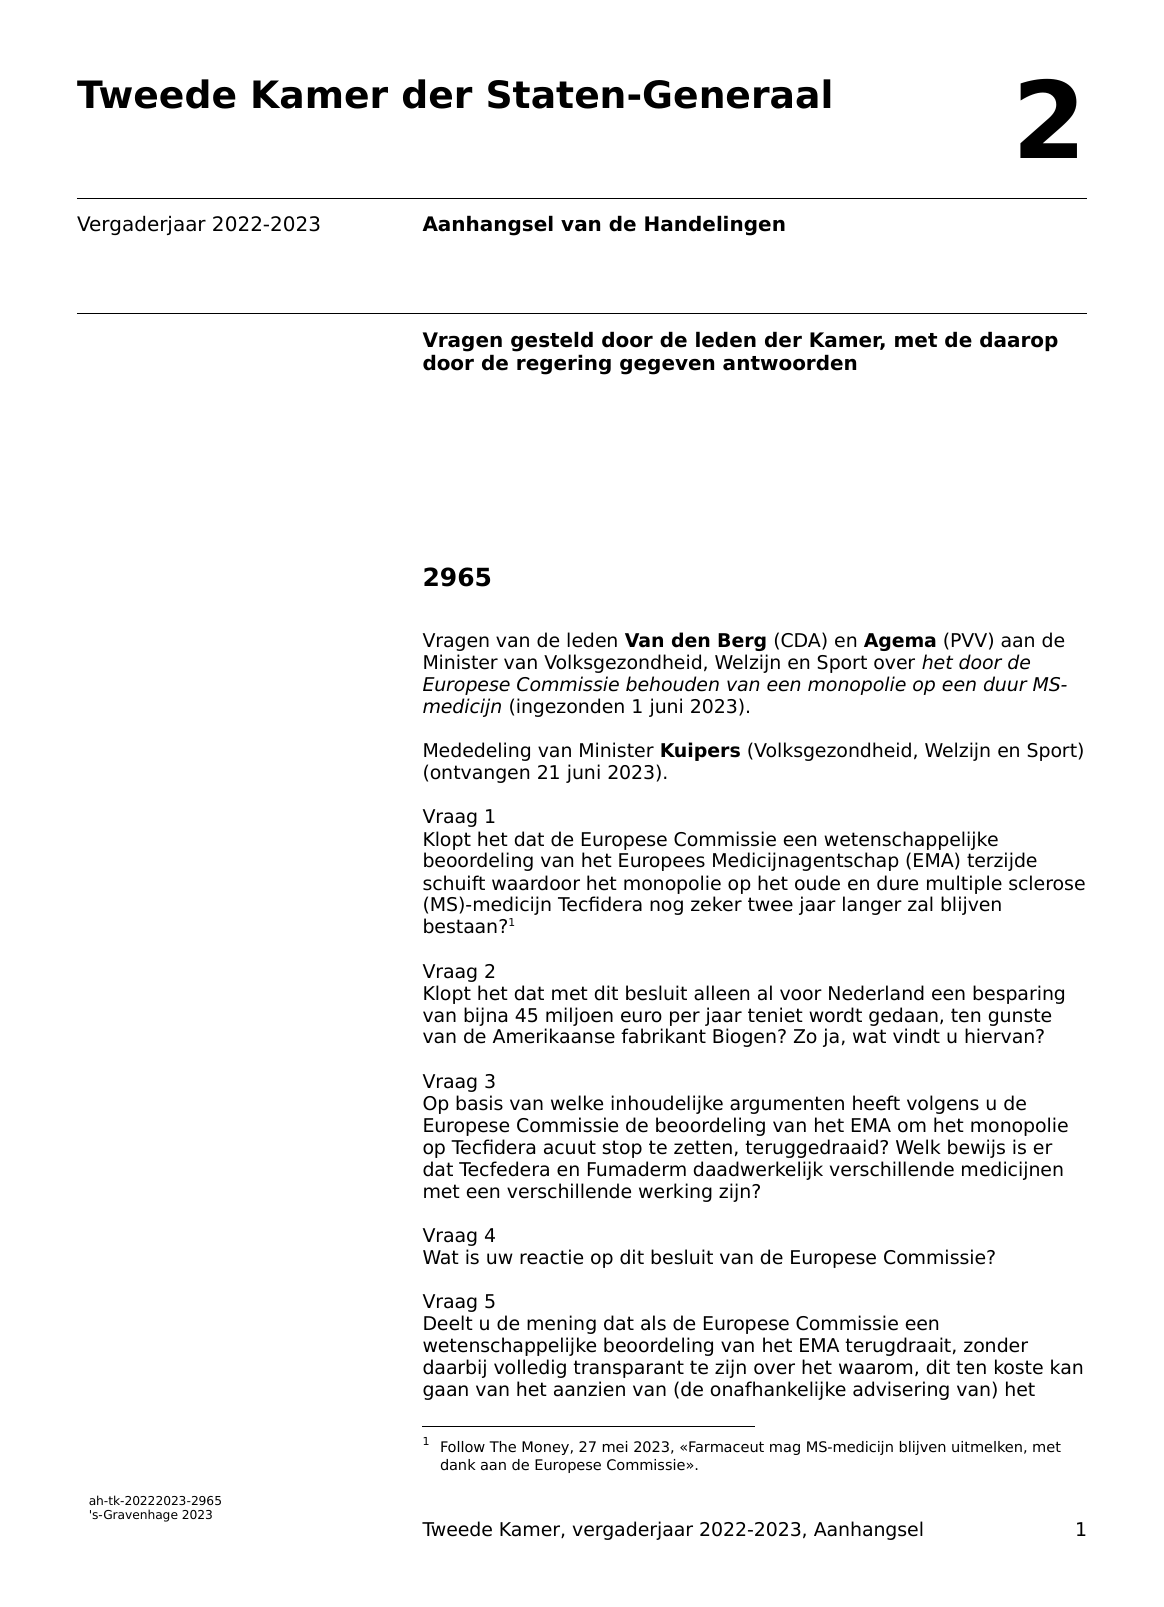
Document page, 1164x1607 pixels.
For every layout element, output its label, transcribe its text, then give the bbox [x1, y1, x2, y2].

text Vraag 5 [422, 1291, 1087, 1313]
table_cell Aanhangsel van de Handelingen [422, 199, 1087, 313]
text Op basis van welke inhoudelijke argumenten heeft volgens u de Europese Commissie de beoordeling van het EMA om het monopolie op Tecfidera acuut stop te zetten, teruggedraaid? Welk bewijs is er dat Tecfedera en Fumaderm daadwerkelijk verschillende medicijnen met een verschillende werking zijn? [422, 1093, 1087, 1202]
table_header Tweede Kamer der Staten-Generaal [77, 59, 886, 198]
text Mededeling van Minister Kuipers (Volksgezondheid, Welzijn en Sport) (ontvangen 21 juni 2023). [422, 740, 1087, 784]
text Klopt het dat met dit besluit alleen al voor Nederland een besparing van bijna 45 miljoen euro per jaar teniet wordt gedaan, ten gunste van de Amerikaanse fabrikant Biogen? Zo ja, wat vindt u hiervan? [422, 982, 1087, 1048]
text Follow The Money, 27 mei 2023, «Farmaceut mag MS-medicijn blijven uitmelken, met dank aan de Europese Commissie». [422, 1435, 1087, 1474]
text Vragen van de leden Van den Berg (CDA) en Agema (PVV) aan de Minister van Volksgezondheid, Welzijn en Sport over het door de Europese Commissie behouden van een monopolie op een duur MS-medicijn (ingezonden 1 juni 2023). [422, 630, 1087, 718]
table_cell Vragen gesteld door de leden der Kamer, met de daarop door de regering gegeven antwoorden [422, 314, 1087, 375]
text Vraag 2 [422, 961, 1087, 982]
text ah-tk-20222023-2965 [88, 1494, 323, 1508]
text 's-Gravenhage 2023 [88, 1508, 323, 1522]
text Wat is uw reactie op dit besluit van de Europese Commissie? [422, 1247, 1087, 1269]
table_cell Vergaderjaar 2022-2023 [77, 199, 422, 313]
text Klopt het dat de Europese Commissie een wetenschappelijke beoordeling van het Europees Medicijnagentschap (EMA) terzijde schuift waardoor het monopolie op het oude en dure multiple sclerose (MS)-medicijn Tecfidera nog zeker twee jaar langer zal blijven bestaan? [422, 828, 1087, 938]
text Vraag 4 [422, 1225, 1087, 1247]
text Vraag 3 [422, 1071, 1087, 1093]
text Deelt u de mening dat als de Europese Commissie een wetenschappelijke beoordeling van het EMA terugdraait, zonder daarbij volledig transparant te zijn over het waarom, dit ten koste kan gaan van het aanzien van (de onafhankelijke advisering van) het [422, 1313, 1087, 1401]
text 2965 [422, 563, 1087, 592]
text Vraag 1 [422, 806, 1087, 828]
table_header 2 [886, 59, 1087, 198]
table_cell [77, 314, 422, 375]
